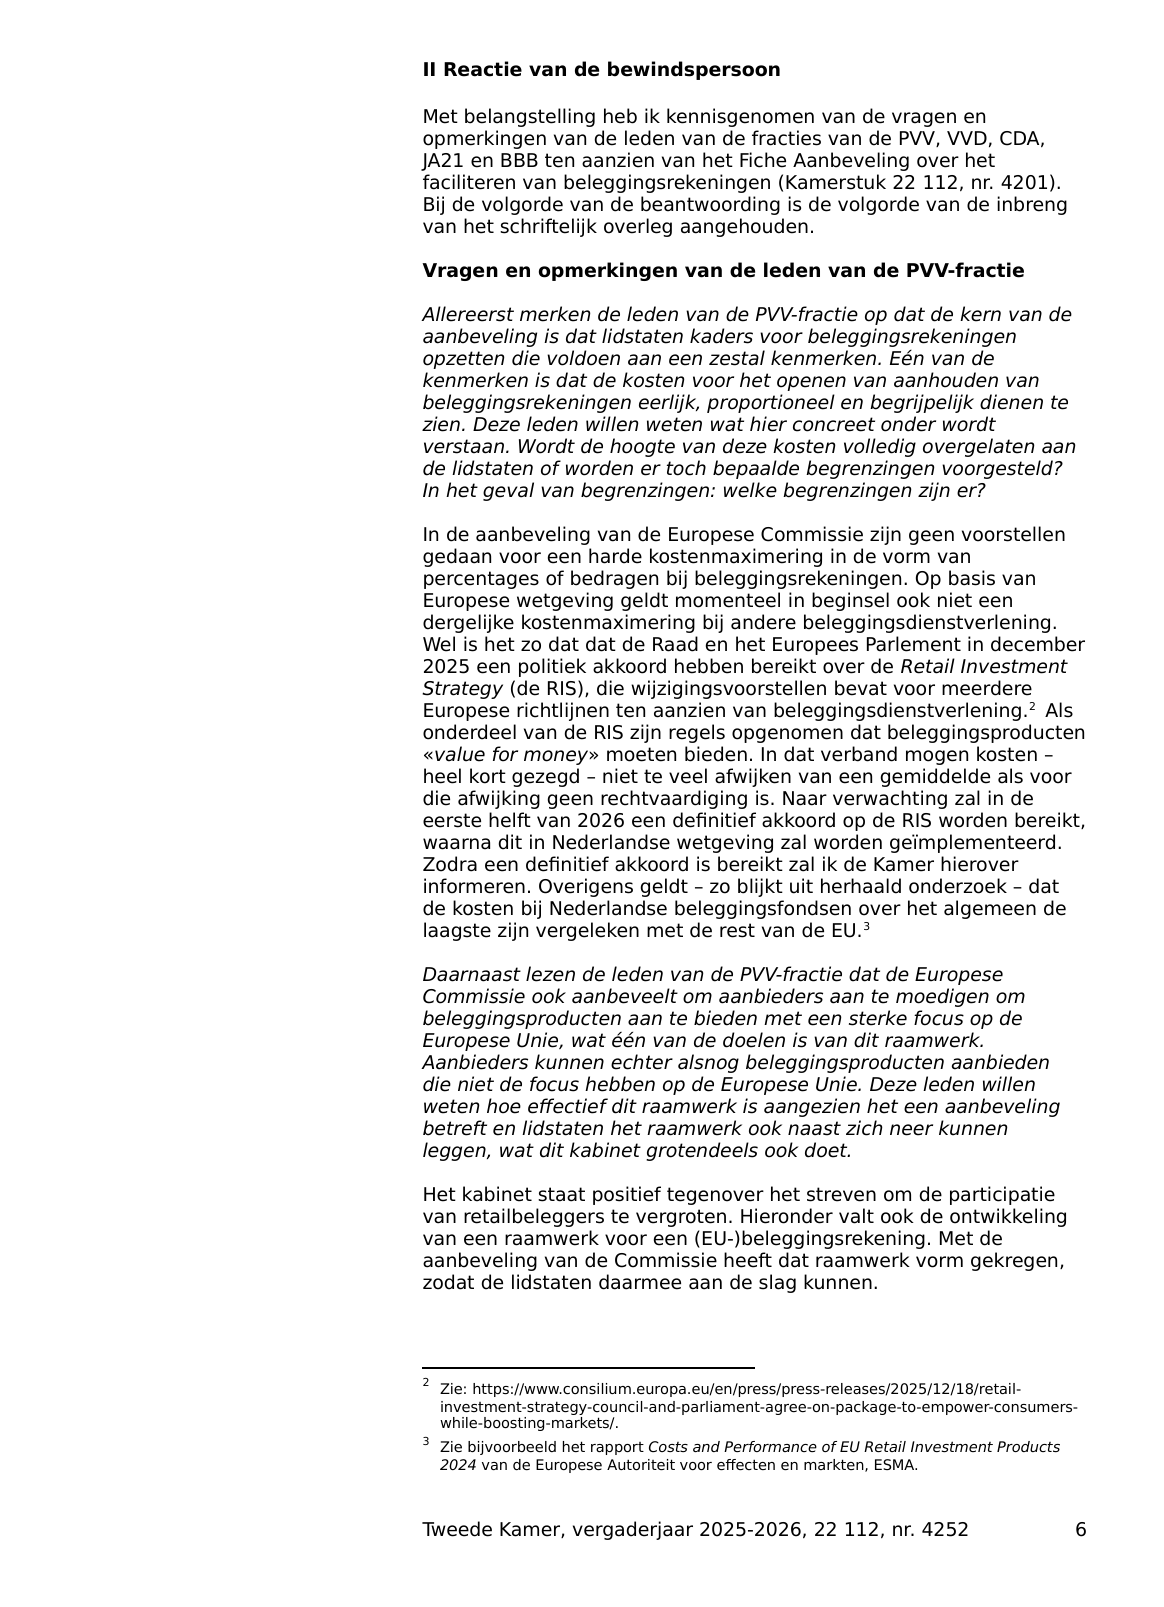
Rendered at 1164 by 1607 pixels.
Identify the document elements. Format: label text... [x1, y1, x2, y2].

text In de aanbeveling van de Europese Commissie zijn geen voorstellen gedaan voor een harde kostenmaximering in de vorm van percentages of bedragen bij beleggingsrekeningen. Op basis van Europese wetgeving geldt momenteel in beginsel ook niet een dergelijke kostenmaximering bij andere beleggingsdienstverlening. Wel is het zo dat dat de Raad en het Europees Parlement in december 2025 een politiek akkoord hebben bereikt over de Retail Investment Strategy (de RIS), die wijzigingsvoorstellen bevat voor meerdere Europese richtlijnen ten aanzien van beleggingsdienstverlening. Als onderdeel van de RIS zijn regels opgenomen dat beleggingsproducten «value for money» moeten bieden. In dat verband mogen kosten – heel kort gezegd – niet te veel afwijken van een gemiddelde als voor die afwijking geen rechtvaardiging is. Naar verwachting zal in de eerste helft van 2026 een definitief akkoord op de RIS worden bereikt, waarna dit in Nederlandse wetgeving zal worden geïmplementeerd. Zodra een definitief akkoord is bereikt zal ik de Kamer hierover informeren. Overigens geldt – zo blijkt uit herhaald onderzoek – dat de kosten bij Nederlandse beleggingsfondsen over het algemeen de laagste zijn vergeleken met de rest van de EU. [422, 524, 1087, 942]
subtitle II Reactie van de bewindspersoon [422, 59, 1087, 81]
text Met belangstelling heb ik kennisgenomen van de vragen en opmerkingen van de leden van de fracties van de PVV, VVD, CDA, JA21 en BBB ten aanzien van het Fiche Aanbeveling over het faciliteren van beleggingsrekeningen (Kamerstuk 22 112, nr. 4201). Bij de volgorde van de beantwoording is de volgorde van de inbreng van het schriftelijk overleg aangehouden. [422, 106, 1087, 238]
text Zie bijvoorbeeld het rapport Costs and Performance of EU Retail Investment Products 2024 van de Europese Autoriteit voor effecten en markten, ESMA. [422, 1435, 1087, 1474]
text Allereerst merken de leden van de PVV-fractie op dat de kern van de aanbeveling is dat lidstaten kaders voor beleggingsrekeningen opzetten die voldoen aan een zestal kenmerken. Eén van de kenmerken is dat de kosten voor het openen van aanhouden van beleggingsrekeningen eerlijk, proportioneel en begrijpelijk dienen te zien. Deze leden willen weten wat hier concreet onder wordt verstaan. Wordt de hoogte van deze kosten volledig overgelaten aan de lidstaten of worden er toch bepaalde begrenzingen voorgesteld? In het geval van begrenzingen: welke begrenzingen zijn er? [422, 304, 1087, 502]
text Het kabinet staat positief tegenover het streven om de participatie van retailbeleggers te vergroten. Hieronder valt ook de ontwikkeling van een raamwerk voor een (EU-)beleggingsrekening. Met de aanbeveling van de Commissie heeft dat raamwerk vorm gekregen, zodat de lidstaten daarmee aan de slag kunnen. [422, 1184, 1087, 1294]
text Daarnaast lezen de leden van de PVV-fractie dat de Europese Commissie ook aanbeveelt om aanbieders aan te moedigen om beleggingsproducten aan te bieden met een sterke focus op de Europese Unie, wat één van de doelen is van dit raamwerk. Aanbieders kunnen echter alsnog beleggingsproducten aanbieden die niet de focus hebben op de Europese Unie. Deze leden willen weten hoe effectief dit raamwerk is aangezien het een aanbeveling betreft en lidstaten het raamwerk ook naast zich neer kunnen leggen, wat dit kabinet grotendeels ook doet. [422, 964, 1087, 1162]
subtitle Vragen en opmerkingen van de leden van de PVV-fractie [422, 260, 1087, 282]
text Zie: https://www.consilium.europa.eu/en/press/press-releases/2025/12/18/retail-investment-strategy-council-and-parliament-agree-on-package-to-empower-consumers-while-boosting-markets/. [422, 1377, 1087, 1432]
